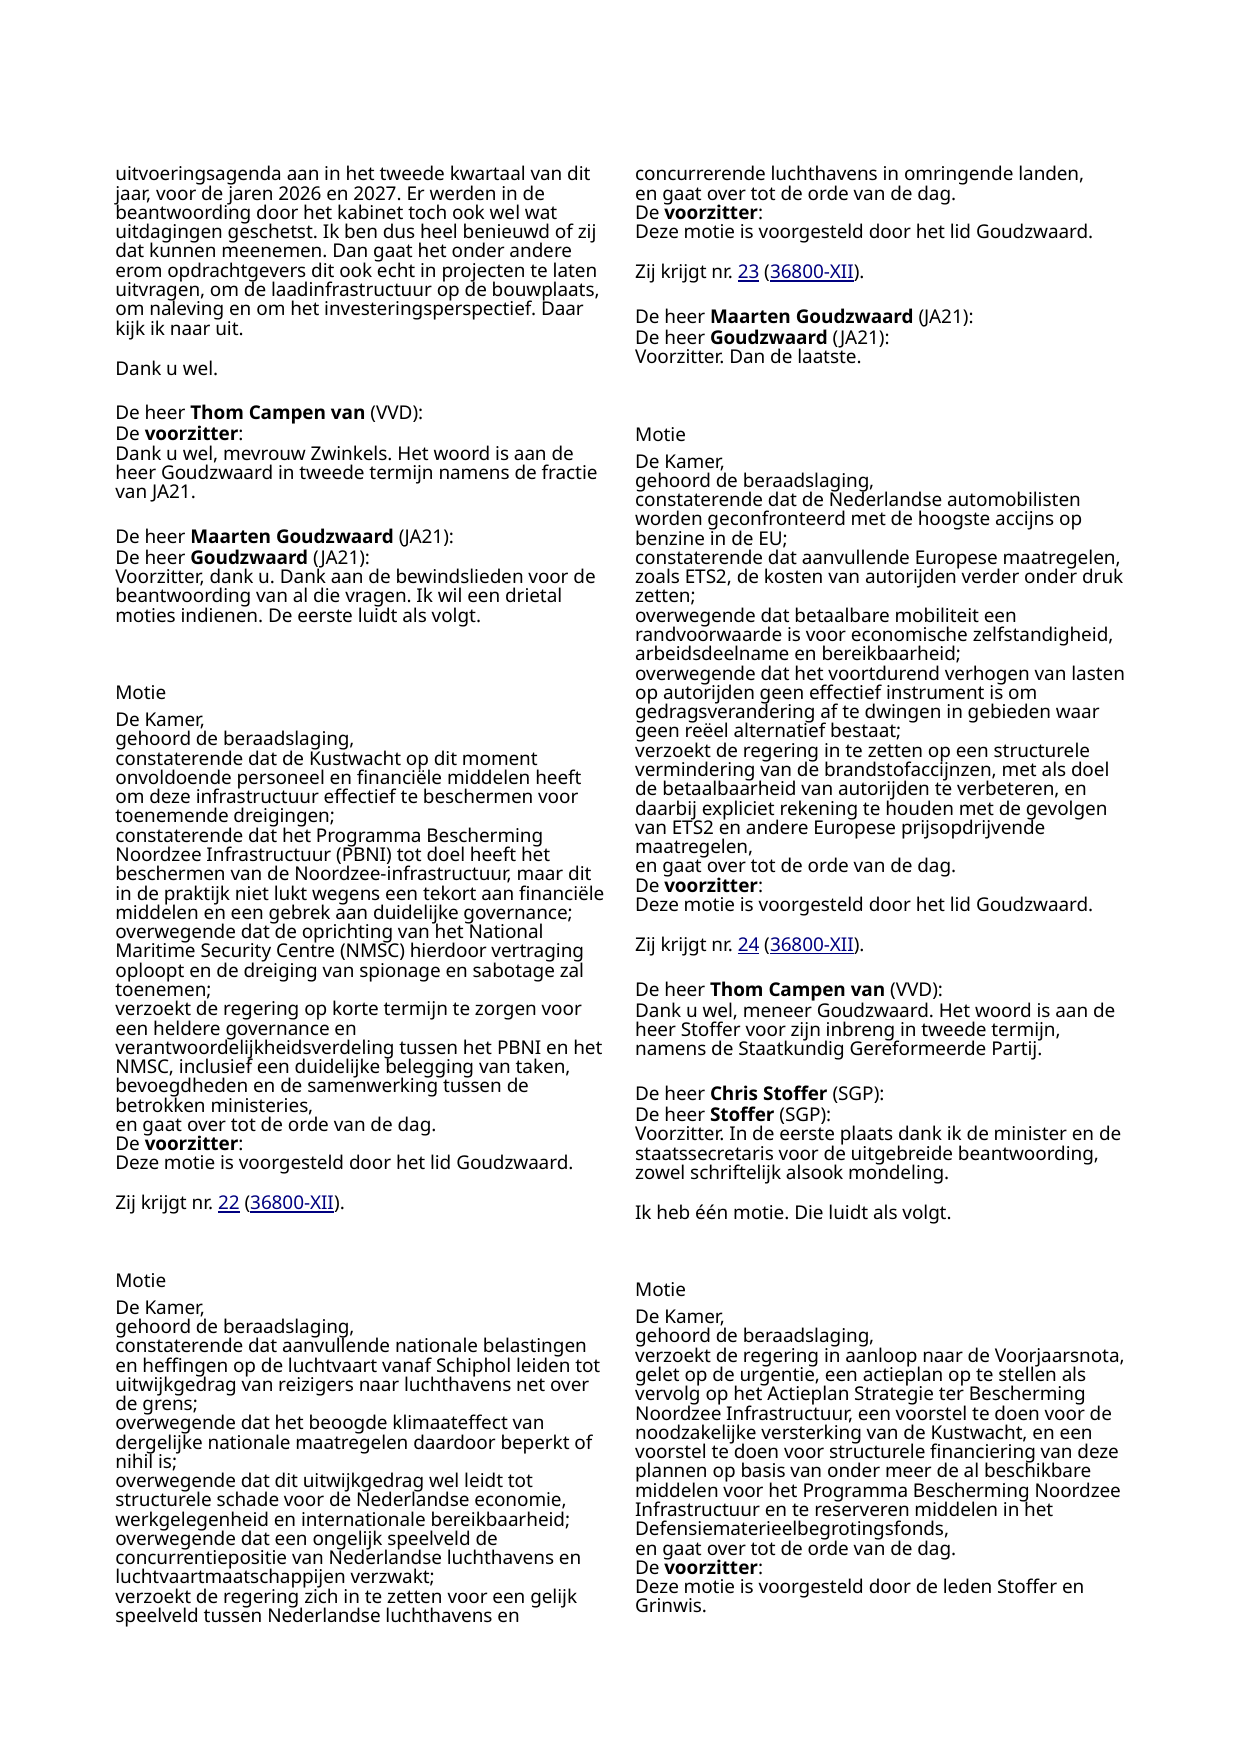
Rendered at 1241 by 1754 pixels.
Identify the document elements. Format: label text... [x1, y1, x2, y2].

text De heer Maarten Goudzwaard (JA21): [635, 303, 1125, 329]
text Dank u wel, mevrouw Zwinkels. Het woord is aan de heer Goudzwaard in tweede termijn namens de fractie van JA21. [115, 444, 605, 502]
text De Kamer, [635, 1308, 1125, 1327]
text Dank u wel, meneer Goudzwaard. Het woord is aan de heer Stoffer voor zijn inbreng in tweede termijn, namens de Staatkundig Gereformeerde Partij. [635, 1002, 1125, 1059]
text De voorzitter: [115, 425, 605, 444]
text verzoekt de regering zich in te zetten voor een gelijk speelveld tussen Nederlandse luchthavens en [115, 1588, 605, 1626]
text concurrerende luchthavens in omringende landen, [635, 165, 1125, 184]
text constaterende dat de Kustwacht op dit moment onvoldoende personeel en financiële middelen heeft om deze infrastructuur effectief te beschermen voor toenemende dreigingen; [115, 750, 605, 827]
text Voorzitter. In de eerste plaats dank ik de minister en de staatssecretaris voor de uitgebreide beantwoording, zowel schriftelijk alsook mondeling. [635, 1125, 1125, 1183]
text Deze motie is voorgesteld door de leden Stoffer en Grinwis. [635, 1578, 1125, 1617]
text en gaat over tot de orde van de dag. [635, 857, 1125, 877]
text overwegende dat een ongelijk speelveld de concurrentiepositie van Nederlandse luchthavens en luchtvaartmaatschappijen verzwakt; [115, 1530, 605, 1588]
text uitvoeringsagenda aan in het tweede kwartaal van dit jaar, voor de jaren 2026 en 2027. Er werden in de beantwoording door het kabinet toch ook wel wat uitdagingen geschetst. Ik ben dus heel benieuwd of zij dat kunnen meenemen. Dan gaat het onder andere erom opdrachtgevers dit ook echt in projecten te laten uitvragen, om de laadinfrastructuur op de bouwplaats, om naleving en om het investeringsperspectief. Daar kijk ik naar uit. [115, 165, 605, 339]
text gehoord de beraadslaging, [115, 730, 605, 750]
text De voorzitter: [635, 1559, 1125, 1578]
text Zij krijgt nr. 23 (36800-XII). [635, 263, 1125, 282]
text Deze motie is voorgesteld door het lid Goudzwaard. [635, 223, 1125, 242]
text verzoekt de regering op korte termijn te zorgen voor een heldere governance en verantwoordelijkheidsverdeling tussen het PBNI en het NMSC, inclusief een duidelijke belegging van taken, bevoegdheden en de samenwerking tussen de betrokken ministeries, [115, 1000, 605, 1116]
text en gaat over tot de orde van de dag. [635, 184, 1125, 204]
text constaterende dat aanvullende Europese maatregelen, zoals ETS2, de kosten van autorijden verder onder druk zetten; [635, 549, 1125, 607]
text Ik heb één motie. Die luidt als volgt. [635, 1204, 1125, 1223]
text Deze motie is voorgesteld door het lid Goudzwaard. [115, 1154, 605, 1174]
text Motie [115, 1267, 605, 1293]
text constaterende dat de Nederlandse automobilisten worden geconfronteerd met de hoogste accijns op benzine in de EU; [635, 491, 1125, 549]
text De heer Goudzwaard (JA21): [635, 329, 1125, 348]
text De Kamer, [635, 453, 1125, 472]
text De heer Thom Campen van (VVD): [115, 399, 605, 425]
text De voorzitter: [115, 1135, 605, 1154]
text overwegende dat dit uitwijkgedrag wel leidt tot structurele schade voor de Nederlandse economie, werkgelegenheid en internationale bereikbaarheid; [115, 1472, 605, 1530]
text overwegende dat betaalbare mobiliteit een randvoorwaarde is voor economische zelfstandigheid, arbeidsdeelname en bereikbaarheid; [635, 607, 1125, 664]
text De voorzitter: [635, 877, 1125, 896]
text De heer Thom Campen van (VVD): [635, 976, 1125, 1002]
text overwegende dat het voortdurend verhogen van lasten op autorijden geen effectief instrument is om gedragsverandering af te dwingen in gebieden waar geen reëel alternatief bestaat; [635, 664, 1125, 742]
text Motie [115, 679, 605, 705]
text verzoekt de regering in aanloop naar de Voorjaarsnota, gelet op de urgentie, een actieplan op te stellen als vervolg op het Actieplan Strategie ter Bescherming Noordzee Infrastructuur, een voorstel te doen voor de noodzakelijke versterking van de Kustwacht, en een voorstel te doen voor structurele financiering van deze plannen op basis van onder meer de al beschikbare middelen voor het Programma Bescherming Noordzee Infrastructuur en te reserveren middelen in het Defensiematerieelbegrotingsfonds, [635, 1347, 1125, 1539]
text gehoord de beraadslaging, [115, 1318, 605, 1337]
text en gaat over tot de orde van de dag. [635, 1539, 1125, 1559]
text gehoord de beraadslaging, [635, 1327, 1125, 1347]
text overwegende dat de oprichting van het National Maritime Security Centre (NMSC) hierdoor vertraging oploopt en de dreiging van spionage en sabotage zal toenemen; [115, 923, 605, 1000]
text constaterende dat aanvullende nationale belastingen en heffingen op de luchtvaart vanaf Schiphol leiden tot uitwijkgedrag van reizigers naar luchthavens net over de grens; [115, 1337, 605, 1414]
text De heer Goudzwaard (JA21): [115, 549, 605, 568]
text De heer Maarten Goudzwaard (JA21): [115, 523, 605, 549]
text De Kamer, [115, 711, 605, 730]
text Zij krijgt nr. 24 (36800-XII). [635, 936, 1125, 955]
text De voorzitter: [635, 204, 1125, 223]
text en gaat over tot de orde van de dag. [115, 1116, 605, 1135]
text Deze motie is voorgesteld door het lid Goudzwaard. [635, 896, 1125, 915]
text De heer Chris Stoffer (SGP): [635, 1080, 1125, 1106]
text Voorzitter, dank u. Dank aan de bewindslieden voor de beantwoording van al die vragen. Ik wil een drietal moties indienen. De eerste luidt als volgt. [115, 568, 605, 626]
text Motie [635, 421, 1125, 447]
text Motie [635, 1277, 1125, 1302]
text De Kamer, [115, 1299, 605, 1318]
text De heer Stoffer (SGP): [635, 1106, 1125, 1125]
text Zij krijgt nr. 22 (36800-XII). [115, 1194, 605, 1214]
text gehoord de beraadslaging, [635, 472, 1125, 491]
text constaterende dat het Programma Bescherming Noordzee Infrastructuur (PBNI) tot doel heeft het beschermen van de Noordzee-infrastructuur, maar dit in de praktijk niet lukt wegens een tekort aan financiële middelen en een gebrek aan duidelijke governance; [115, 827, 605, 923]
text Voorzitter. Dan de laatste. [635, 348, 1125, 367]
text Dank u wel. [115, 359, 605, 379]
text verzoekt de regering in te zetten op een structurele vermindering van de brandstofaccijnzen, met als doel de betaalbaarheid van autorijden te verbeteren, en daarbij expliciet rekening te houden met de gevolgen van ETS2 en andere Europese prijsopdrijvende maatregelen, [635, 742, 1125, 857]
text overwegende dat het beoogde klimaateffect van dergelijke nationale maatregelen daardoor beperkt of nihil is; [115, 1414, 605, 1472]
